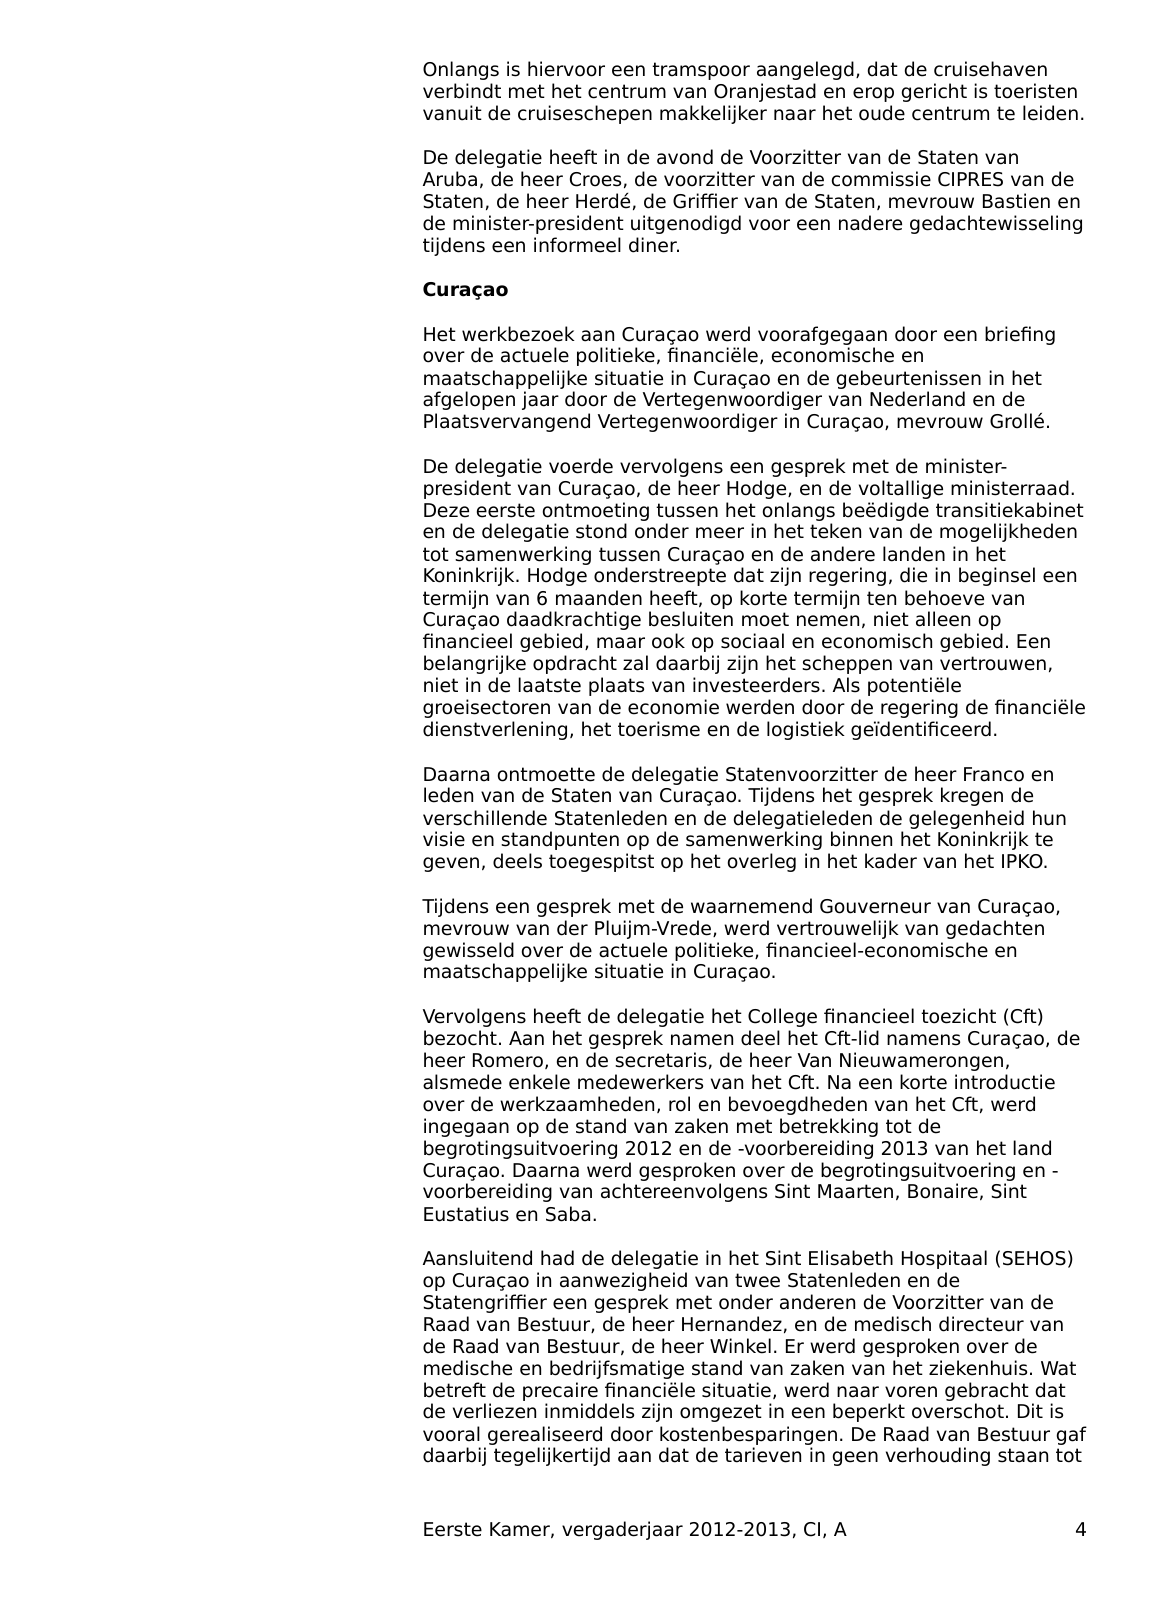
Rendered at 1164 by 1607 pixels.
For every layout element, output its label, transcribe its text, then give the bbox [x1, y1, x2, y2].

text Vervolgens heeft de delegatie het College financieel toezicht (Cft) bezocht. Aan het gesprek namen deel het Cft-lid namens Curaçao, de heer Romero, en de secretaris, de heer Van Nieuwamerongen, alsmede enkele medewerkers van het Cft. Na een korte introductie over de werkzaamheden, rol en bevoegdheden van het Cft, werd ingegaan op de stand van zaken met betrekking tot de begrotingsuitvoering 2012 en de -voorbereiding 2013 van het land Curaçao. Daarna werd gesproken over de begrotingsuitvoering en -voorbereiding van achtereenvolgens Sint Maarten, Bonaire, Sint Eustatius en Saba. [422, 1006, 1087, 1225]
text Aansluitend had de delegatie in het Sint Elisabeth Hospitaal (SEHOS) op Curaçao in aanwezigheid van twee Statenleden en de Statengriffier een gesprek met onder anderen de Voorzitter van de Raad van Bestuur, de heer Hernandez, en de medisch directeur van de Raad van Bestuur, de heer Winkel. Er werd gesproken over de medische en bedrijfsmatige stand van zaken van het ziekenhuis. Wat betreft de precaire financiële situatie, werd naar voren gebracht dat de verliezen inmiddels zijn omgezet in een beperkt overschot. Dit is vooral gerealiseerd door kostenbesparingen. De Raad van Bestuur gaf daarbij tegelijkertijd aan dat de tarieven in geen verhouding staan tot [422, 1248, 1087, 1467]
text De delegatie heeft in de avond de Voorzitter van de Staten van Aruba, de heer Croes, de voorzitter van de commissie CIPRES van de Staten, de heer Herdé, de Griffier van de Staten, mevrouw Bastien en de minister-president uitgenodigd voor een nadere gedachtewisseling tijdens een informeel diner. [422, 147, 1087, 257]
text De delegatie voerde vervolgens een gesprek met de minister-president van Curaçao, de heer Hodge, en de voltallige ministerraad. Deze eerste ontmoeting tussen het onlangs beëdigde transitiekabinet en de delegatie stond onder meer in het teken van de mogelijkheden tot samenwerking tussen Curaçao en de andere landen in het Koninkrijk. Hodge onderstreepte dat zijn regering, die in beginsel een termijn van 6 maanden heeft, op korte termijn ten behoeve van Curaçao daadkrachtige besluiten moet nemen, niet alleen op financieel gebied, maar ook op sociaal en economisch gebied. Een belangrijke opdracht zal daarbij zijn het scheppen van vertrouwen, niet in de laatste plaats van investeerders. Als potentiële groeisectoren van de economie werden door de regering de financiële dienstverlening, het toerisme en de logistiek geïdentificeerd. [422, 456, 1087, 741]
text Onlangs is hiervoor een tramspoor aangelegd, dat de cruisehaven verbindt met het centrum van Oranjestad en erop gericht is toeristen vanuit de cruiseschepen makkelijker naar het oude centrum te leiden. [422, 59, 1087, 125]
text Tijdens een gesprek met de waarnemend Gouverneur van Curaçao, mevrouw van der Pluijm-Vrede, werd vertrouwelijk van gedachten gewisseld over de actuele politieke, financieel-economische en maatschappelijke situatie in Curaçao. [422, 896, 1087, 983]
text Daarna ontmoette de delegatie Statenvoorzitter de heer Franco en leden van de Staten van Curaçao. Tijdens het gesprek kregen de verschillende Statenleden en de delegatieleden de gelegenheid hun visie en standpunten op de samenwerking binnen het Koninkrijk te geven, deels toegespitst op het overleg in het kader van het IPKO. [422, 763, 1087, 873]
text Het werkbezoek aan Curaçao werd voorafgegaan door een briefing over de actuele politieke, financiële, economische en maatschappelijke situatie in Curaçao en de gebeurtenissen in het afgelopen jaar door de Vertegenwoordiger van Nederland en de Plaatsvervangend Vertegenwoordiger in Curaçao, mevrouw Grollé. [422, 323, 1087, 433]
subtitle Curaçao [422, 279, 1087, 301]
